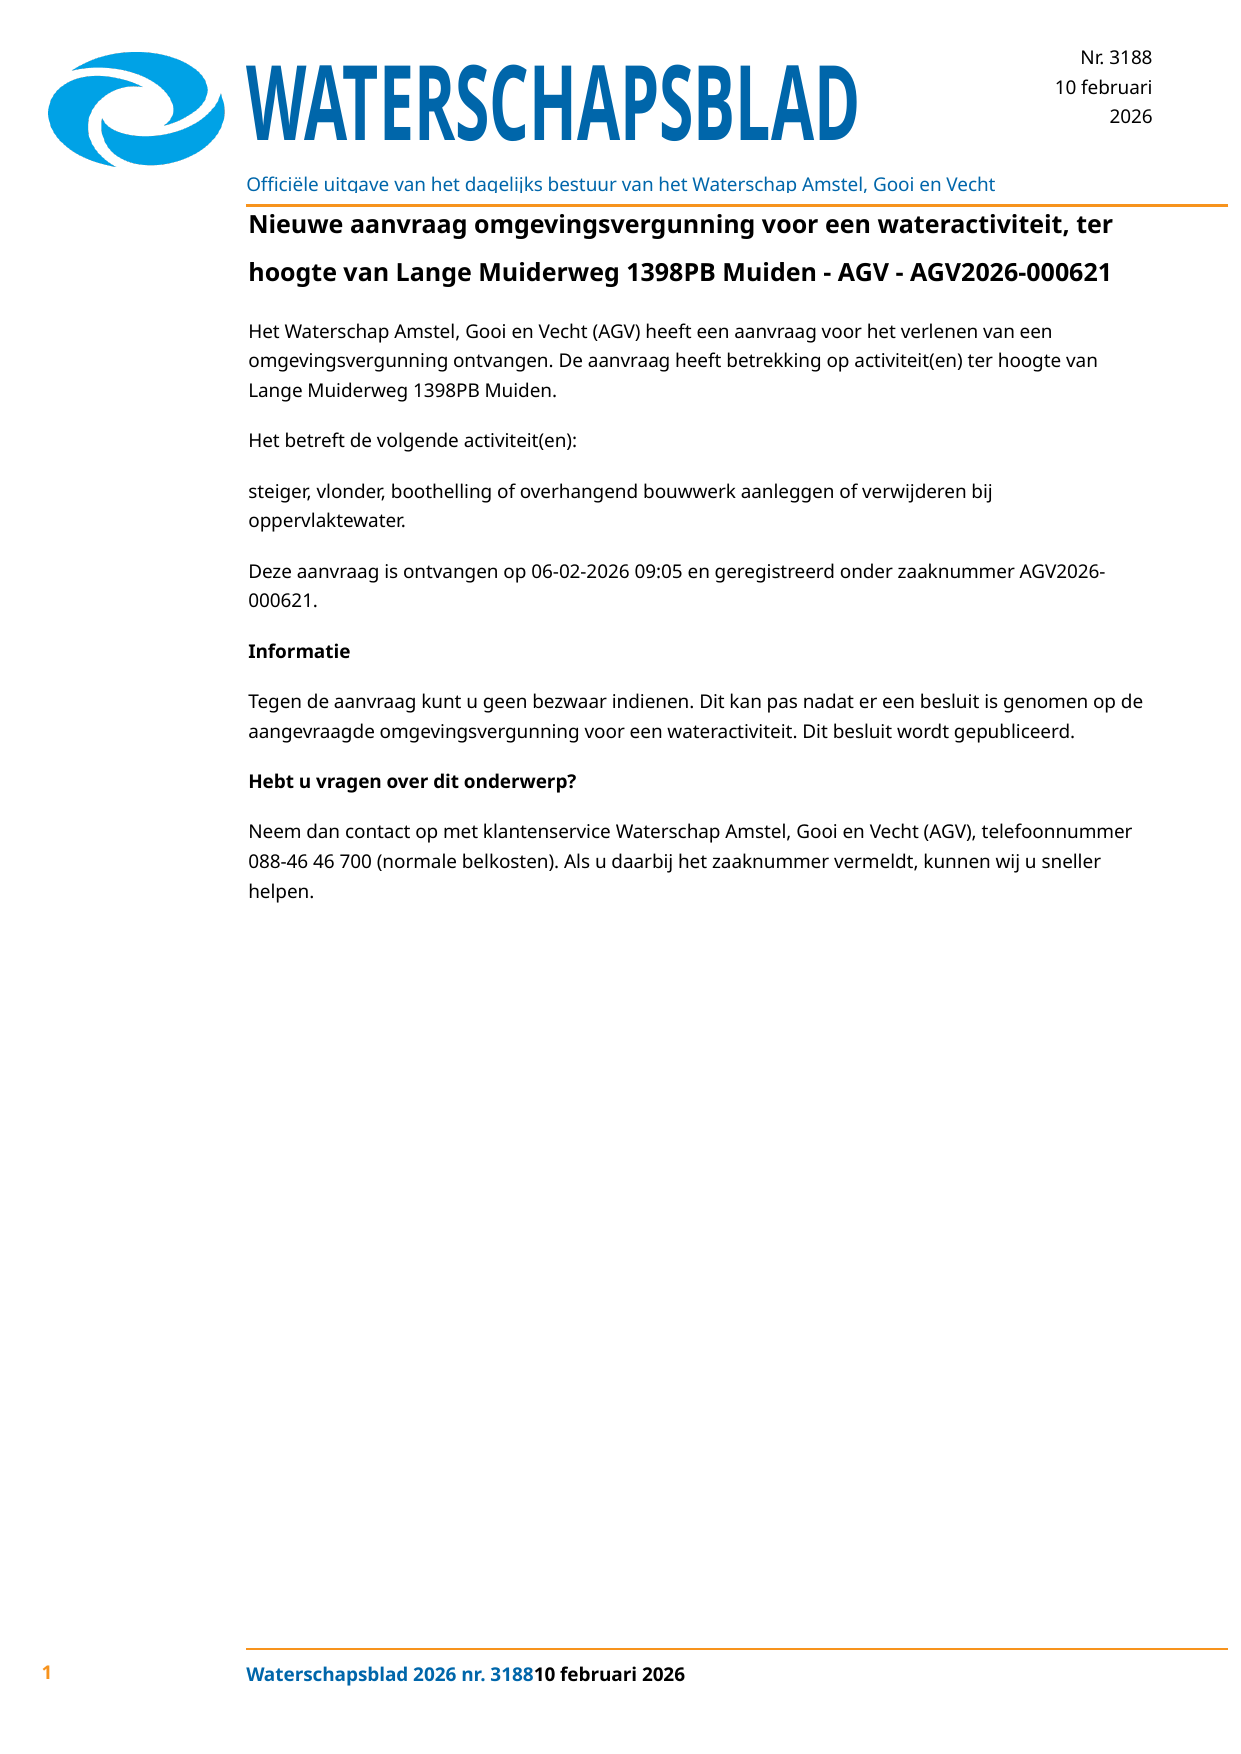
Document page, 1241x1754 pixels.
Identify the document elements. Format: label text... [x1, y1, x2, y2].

text Nieuwe aanvraag omgevingsvergunning voor een wateractiviteit, ter hoogte van Lange Muiderweg 1398PB Muiden - AGV - AGV2026-000621 [248, 207, 1152, 288]
text Deze aanvraag is ontvangen op 06-02-2026 09:05 en geregistreerd onder zaaknummer AGV2026-000621. [248, 558, 1152, 613]
text Hebt u vragen over dit onderwerp? [248, 768, 1152, 794]
text Neem dan contact op met klantenservice Waterschap Amstel, Gooi en Vecht (AGV), telefoonnummer 088-46 46 700 (normale belkosten). Als u daarbij het zaaknummer vermeldt, kunnen wij u sneller helpen. [248, 819, 1152, 904]
text Het Waterschap Amstel, Gooi en Vecht (AGV) heeft een aanvraag voor het verlenen van een omgevingsvergunning ontvangen. De aanvraag heeft betrekking op activiteit(en) ter hoogte van Lange Muiderweg 1398PB Muiden. [248, 318, 1152, 403]
text Informatie [248, 638, 1152, 664]
picture [41, 47, 231, 172]
text Het betreft de volgende activiteit(en): [248, 427, 1152, 453]
text steiger, vlonder, boothelling of overhangend bouwwerk aanleggen of verwijderen bij oppervlaktewater. [248, 478, 1152, 533]
text Tegen de aanvraag kunt u geen bezwaar indienen. Dit kan pas nadat er een besluit is genomen op de aangevraagde omgevingsvergunning voor een wateractiviteit. Dit besluit wordt gepubliceerd. [248, 688, 1152, 744]
